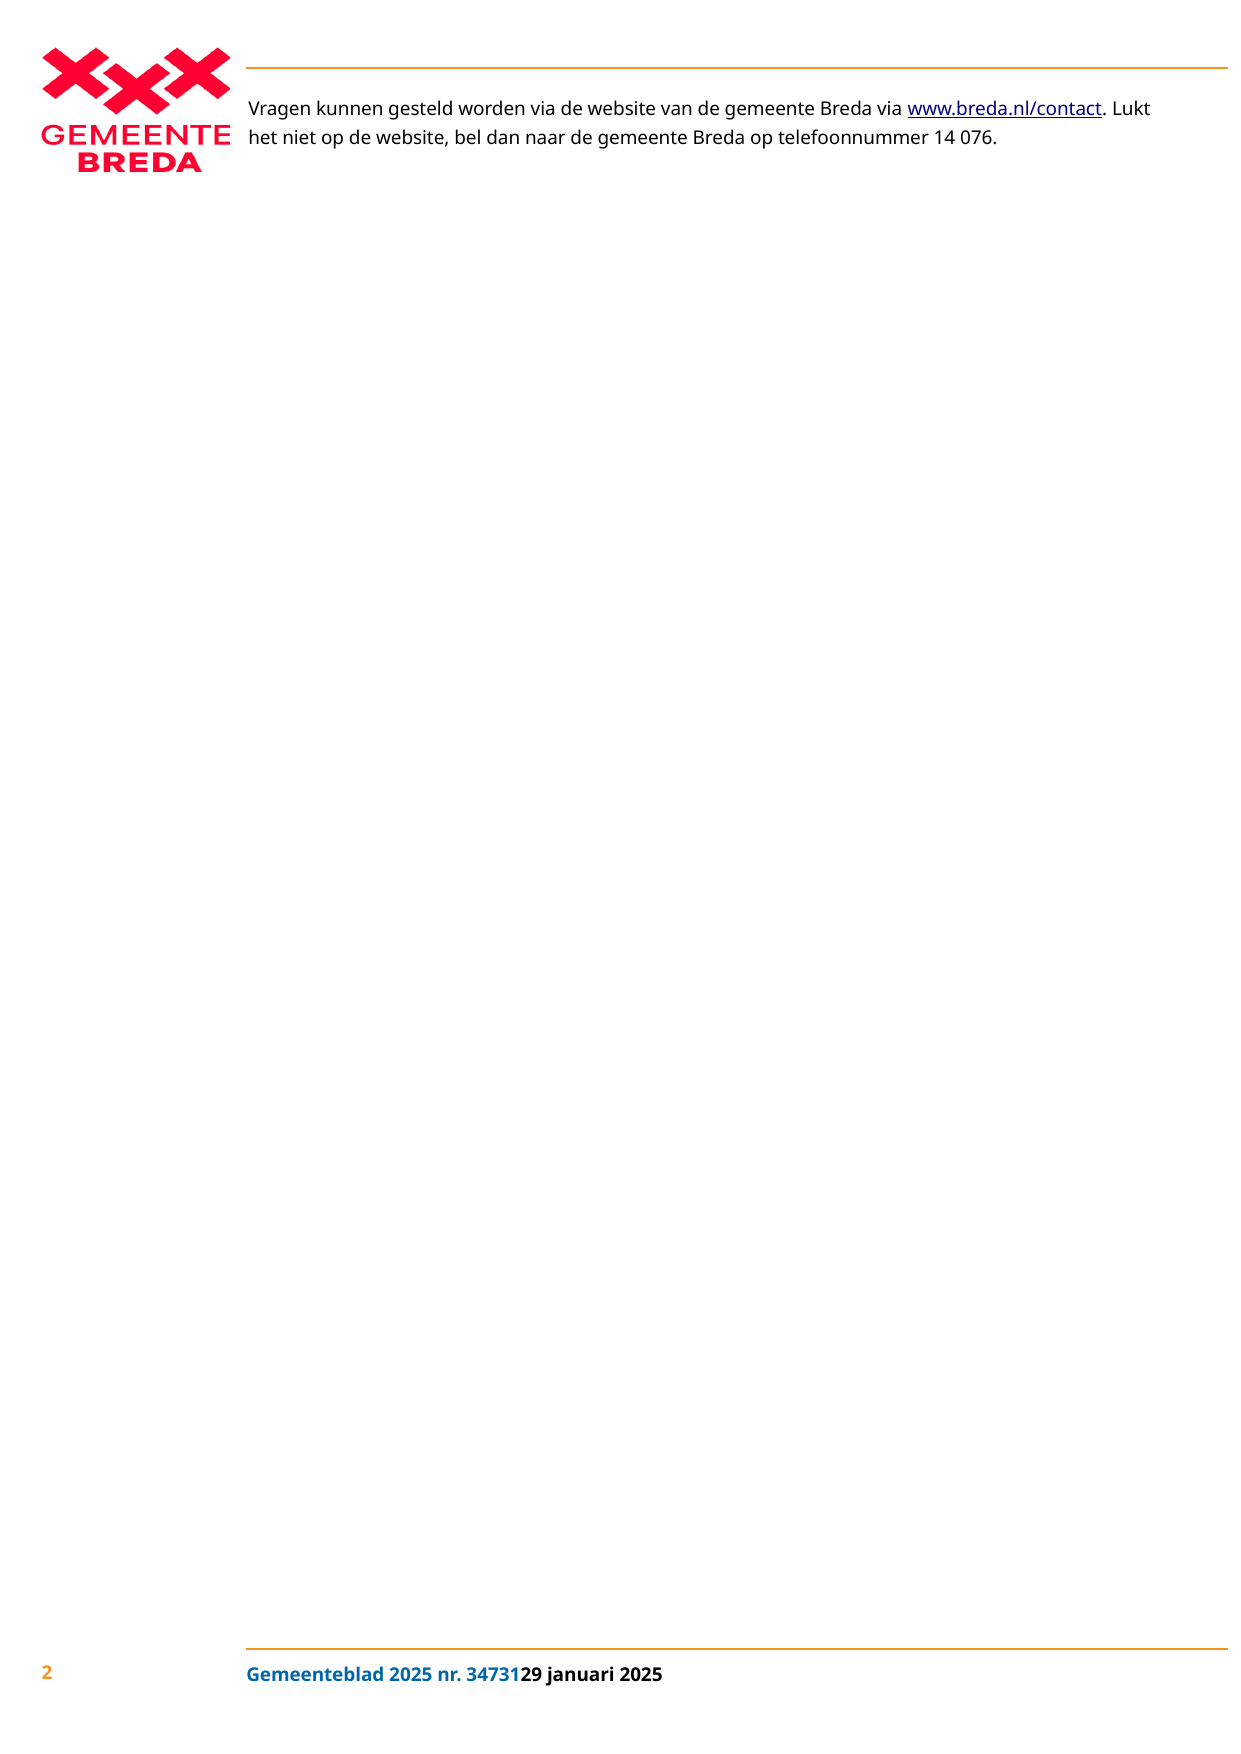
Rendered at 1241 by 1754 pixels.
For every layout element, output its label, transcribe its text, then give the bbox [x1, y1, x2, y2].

picture [41, 47, 231, 172]
text Vragen kunnen gesteld worden via de website van de gemeente Breda via www.breda.nl/contact. Lukt het niet op de website, bel dan naar de gemeente Breda op telefoonnummer 14 076. [248, 95, 1152, 150]
